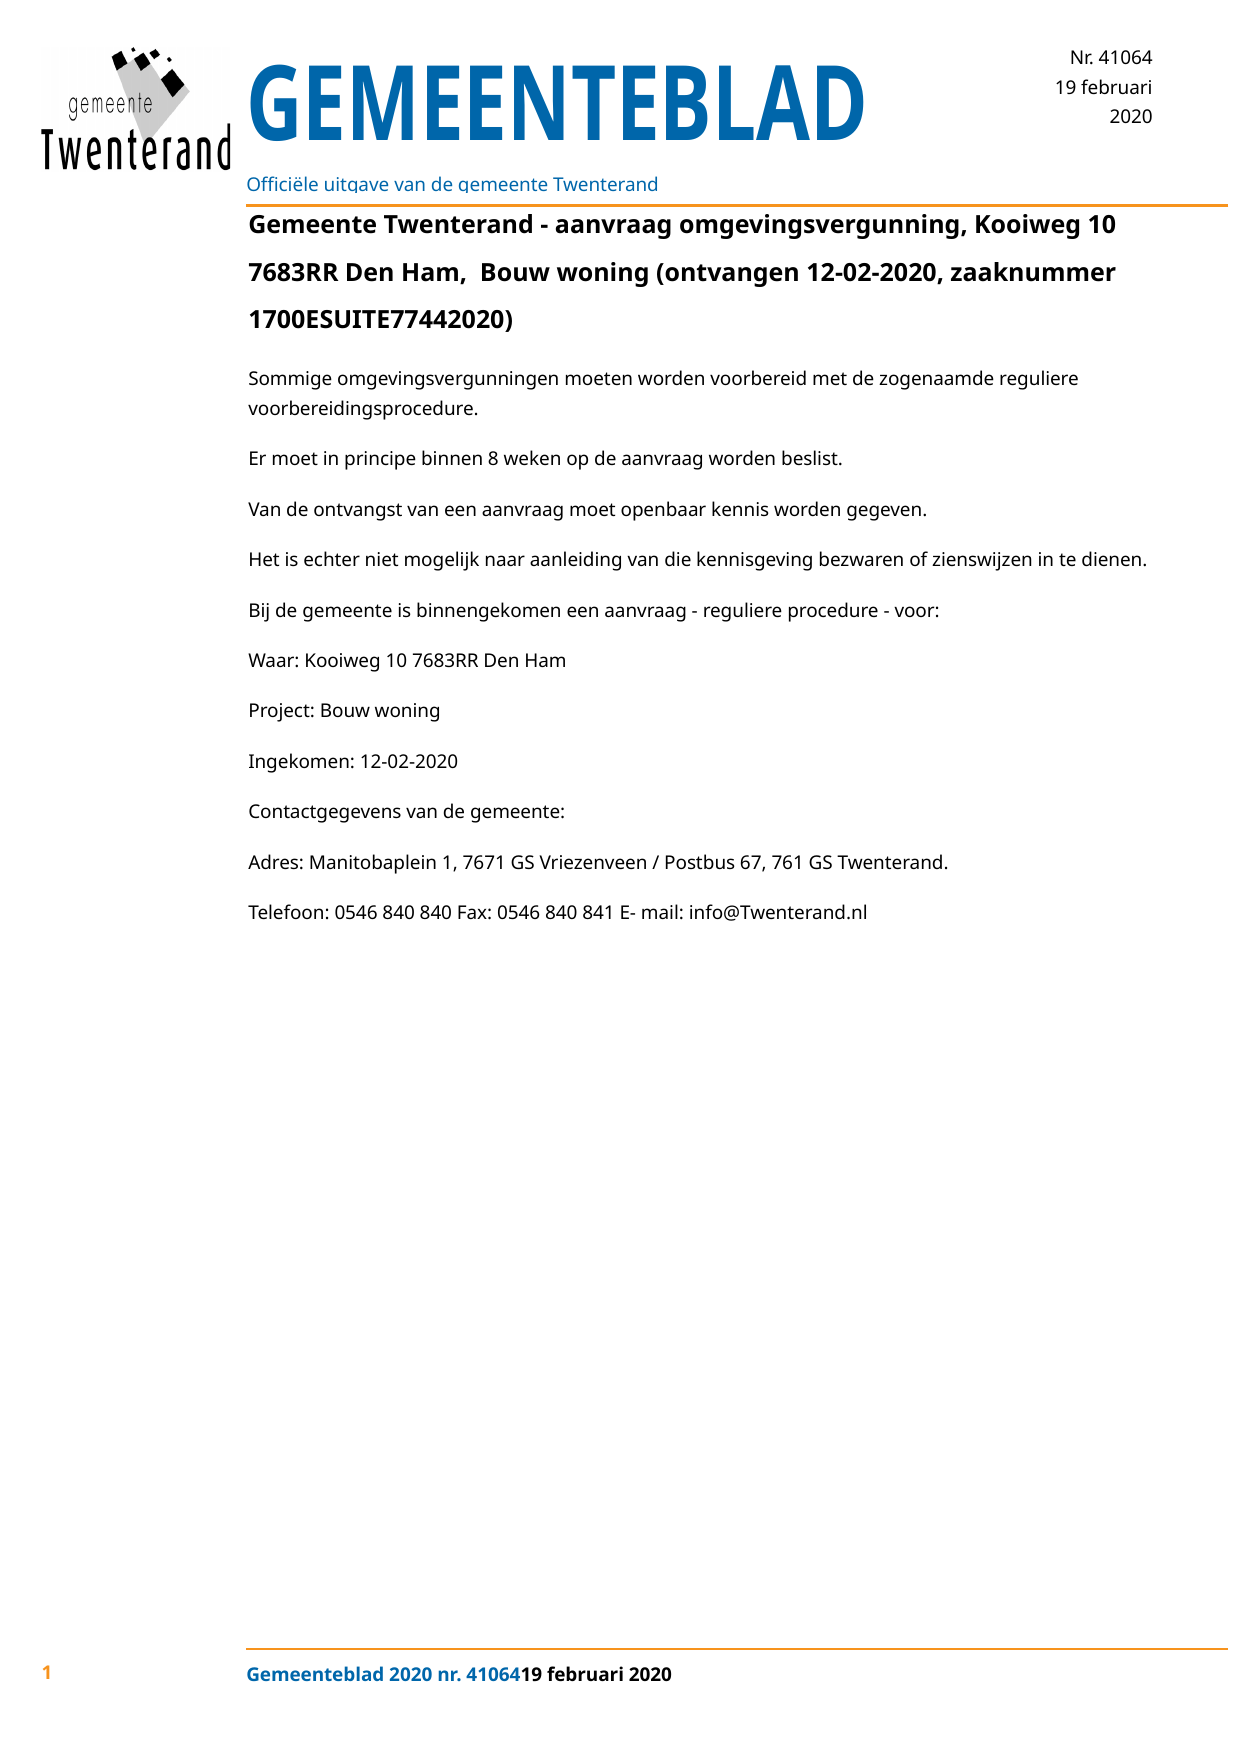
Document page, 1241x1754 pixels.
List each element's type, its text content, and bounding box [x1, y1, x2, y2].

text Ingekomen: 12-02-2020 [248, 748, 1152, 774]
text Contactgegevens van de gemeente: [248, 798, 1152, 824]
text Van de ontvangst van een aanvraag moet openbaar kennis worden gegeven. [248, 496, 1152, 522]
text Het is echter niet mogelijk naar aanleiding van die kennisgeving bezwaren of zienswijzen in te dienen. [248, 546, 1152, 572]
text Gemeente Twenterand - aanvraag omgevingsvergunning, Kooiweg 10 7683RR Den Ham, Bouw woning (ontvangen 12-02-2020, zaaknummer 1700ESUITE77442020) [248, 207, 1152, 336]
picture [41, 47, 231, 172]
text Project: Bouw woning [248, 698, 1152, 723]
text Bij de gemeente is binnengekomen een aanvraag - reguliere procedure - voor: [248, 597, 1152, 622]
text Adres: Manitobaplein 1, 7671 GS Vriezenveen / Postbus 67, 761 GS Twenterand. [248, 849, 1152, 874]
text Sommige omgevingsvergunningen moeten worden voorbereid met de zogenaamde reguliere voorbereidingsprocedure. [248, 366, 1152, 421]
text Er moet in principe binnen 8 weken op de aanvraag worden beslist. [248, 446, 1152, 471]
text Telefoon: 0546 840 840 Fax: 0546 840 841 E- mail: info@Twenterand.nl [248, 899, 1152, 925]
text Waar: Kooiweg 10 7683RR Den Ham [248, 647, 1152, 673]
